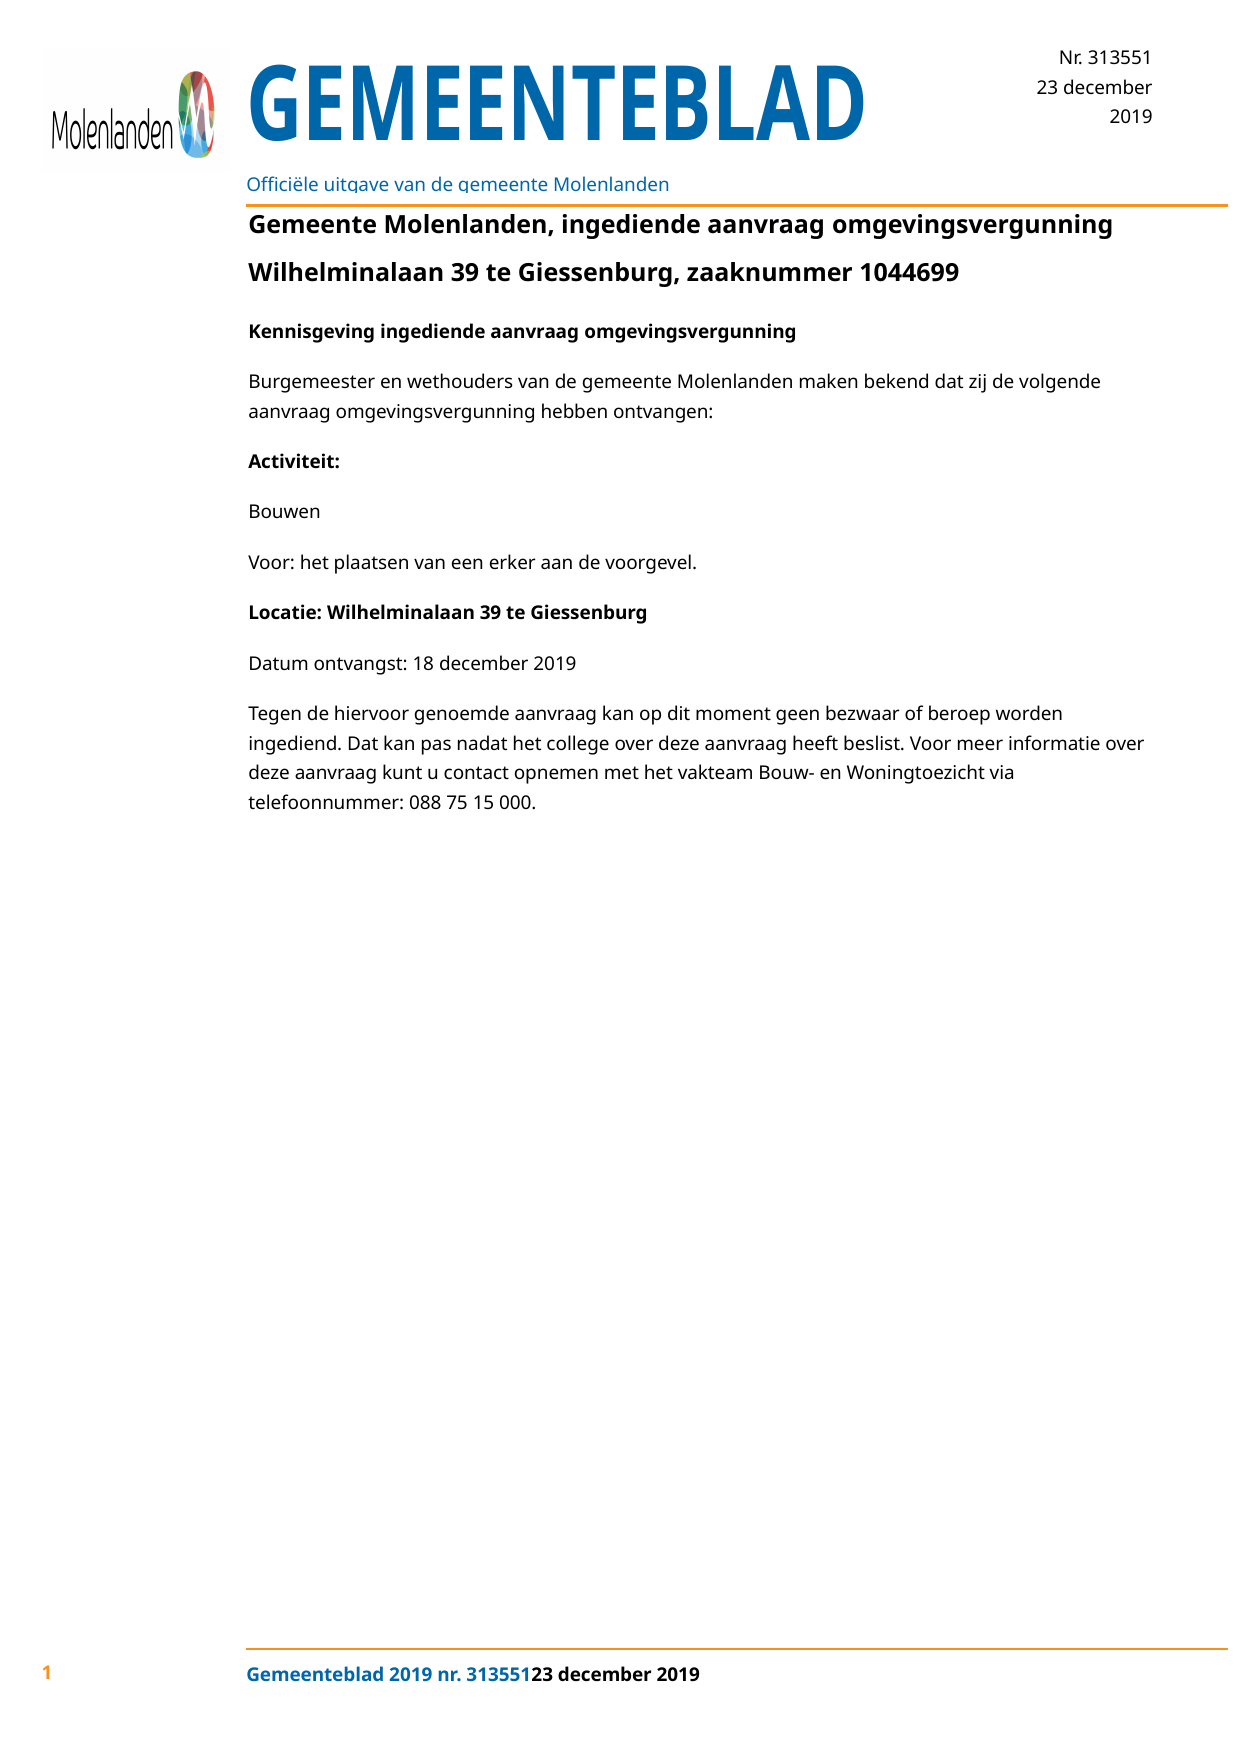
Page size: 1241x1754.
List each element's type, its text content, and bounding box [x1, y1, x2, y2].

text Burgemeester en wethouders van de gemeente Molenlanden maken bekend dat zij de volgende aanvraag omgevingsvergunning hebben ontvangen: [248, 368, 1152, 424]
text Gemeente Molenlanden, ingediende aanvraag omgevingsvergunning Wilhelminalaan 39 te Giessenburg, zaaknummer 1044699 [248, 207, 1152, 288]
text Voor: het plaatsen van een erker aan de voorgevel. [248, 549, 1152, 575]
text Bouwen [248, 499, 1152, 524]
text Kennisgeving ingediende aanvraag omgevingsvergunning [248, 318, 1152, 344]
picture [41, 47, 231, 172]
text Locatie: Wilhelminalaan 39 te Giessenburg [248, 599, 1152, 625]
text Activiteit: [248, 448, 1152, 474]
text Datum ontvangst: 18 december 2019 [248, 650, 1152, 676]
text Tegen de hiervoor genoemde aanvraag kan op dit moment geen bezwaar of beroep worden ingediend. Dat kan pas nadat het college over deze aanvraag heeft beslist. Voor meer informatie over deze aanvraag kunt u contact opnemen met het vakteam Bouw- en Woningtoezicht via telefoonnummer: 088 75 15 000. [248, 700, 1152, 815]
